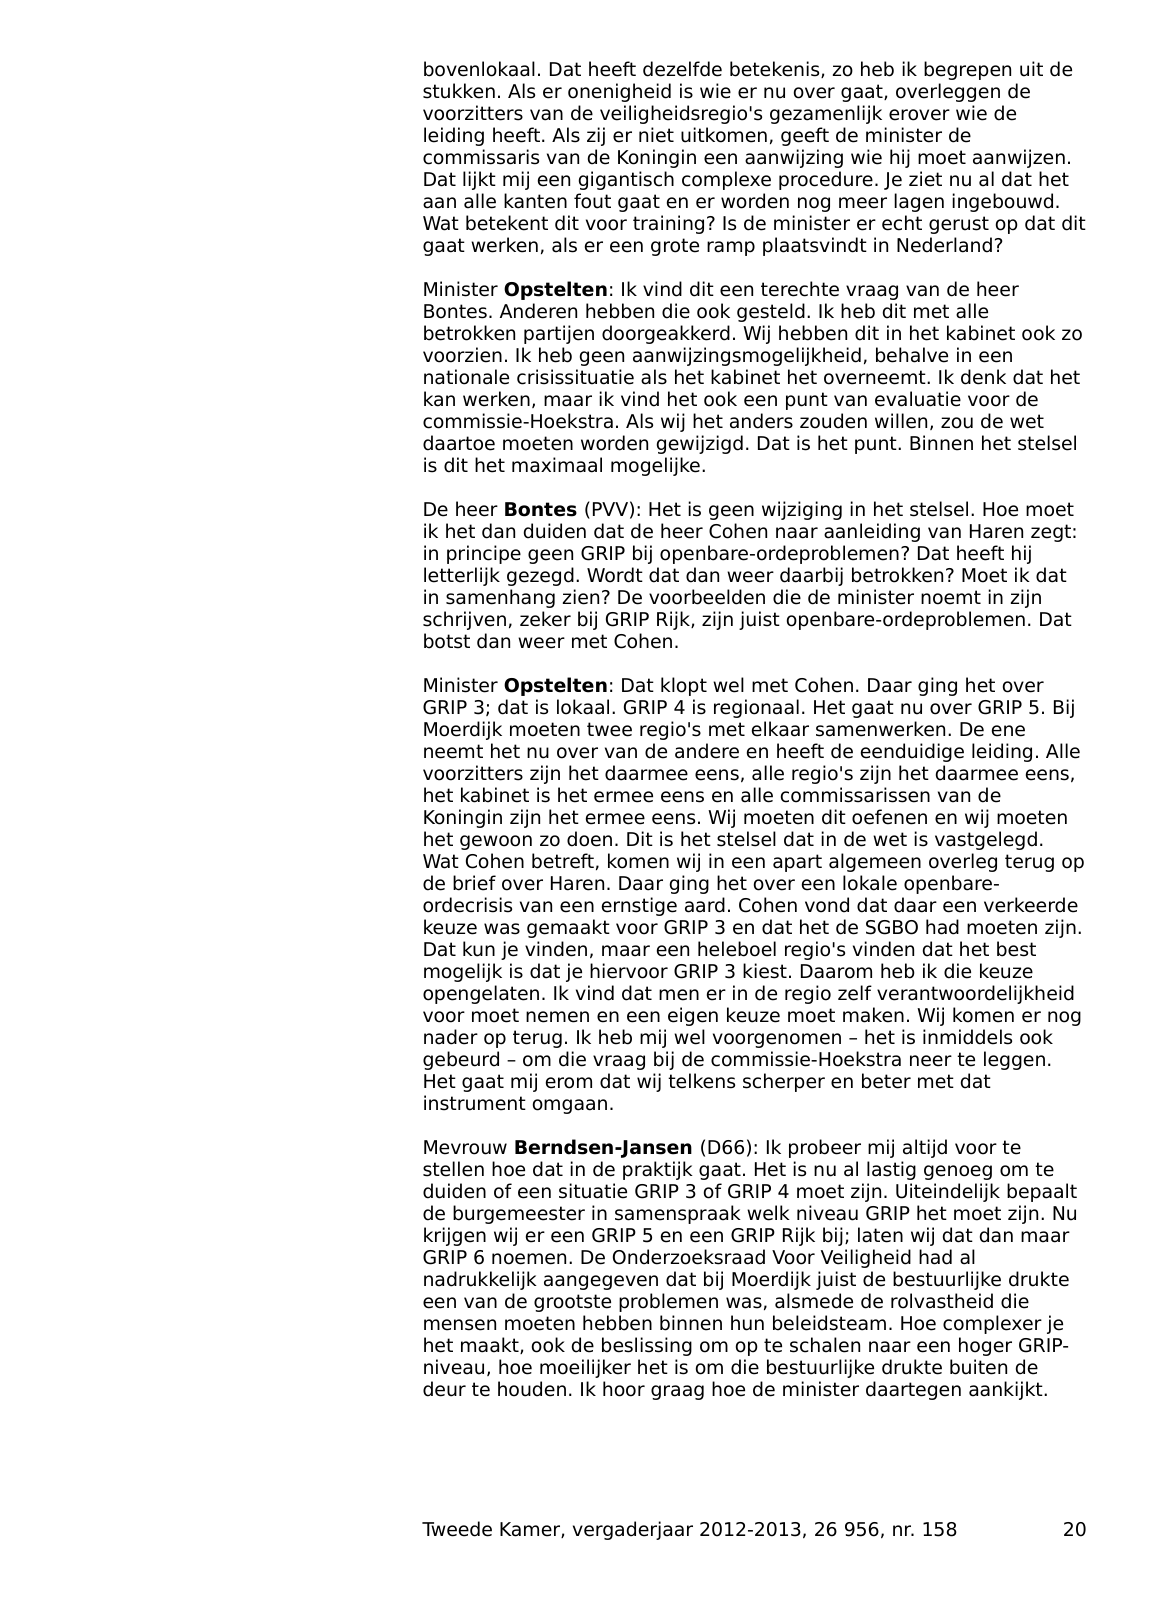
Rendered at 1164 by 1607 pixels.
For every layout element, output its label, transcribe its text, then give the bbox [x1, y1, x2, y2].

text Minister Opstelten: Ik vind dit een terechte vraag van de heer Bontes. Anderen hebben die ook gesteld. Ik heb dit met alle betrokken partijen doorgeakkerd. Wij hebben dit in het kabinet ook zo voorzien. Ik heb geen aanwijzingsmogelijkheid, behalve in een nationale crisissituatie als het kabinet het overneemt. Ik denk dat het kan werken, maar ik vind het ook een punt van evaluatie voor de commissie-Hoekstra. Als wij het anders zouden willen, zou de wet daartoe moeten worden gewijzigd. Dat is het punt. Binnen het stelsel is dit het maximaal mogelijke. [422, 279, 1087, 477]
text bovenlokaal. Dat heeft dezelfde betekenis, zo heb ik begrepen uit de stukken. Als er onenigheid is wie er nu over gaat, overleggen de voorzitters van de veiligheidsregio's gezamenlijk erover wie de leiding heeft. Als zij er niet uitkomen, geeft de minister de commissaris van de Koningin een aanwijzing wie hij moet aanwijzen. Dat lijkt mij een gigantisch complexe procedure. Je ziet nu al dat het aan alle kanten fout gaat en er worden nog meer lagen ingebouwd. Wat betekent dit voor training? Is de minister er echt gerust op dat dit gaat werken, als er een grote ramp plaatsvindt in Nederland? [422, 59, 1087, 257]
text Mevrouw Berndsen-Jansen (D66): Ik probeer mij altijd voor te stellen hoe dat in de praktijk gaat. Het is nu al lastig genoeg om te duiden of een situatie GRIP 3 of GRIP 4 moet zijn. Uiteindelijk bepaalt de burgemeester in samenspraak welk niveau GRIP het moet zijn. Nu krijgen wij er een GRIP 5 en een GRIP Rijk bij; laten wij dat dan maar GRIP 6 noemen. De Onderzoeksraad Voor Veiligheid had al nadrukkelijk aangegeven dat bij Moerdijk juist de bestuurlijke drukte een van de grootste problemen was, alsmede de rolvastheid die mensen moeten hebben binnen hun beleidsteam. Hoe complexer je het maakt, ook de beslissing om op te schalen naar een hoger GRIP-niveau, hoe moeilijker het is om die bestuurlijke drukte buiten de deur te houden. Ik hoor graag hoe de minister daartegen aankijkt. [422, 1137, 1087, 1401]
text De heer Bontes (PVV): Het is geen wijziging in het stelsel. Hoe moet ik het dan duiden dat de heer Cohen naar aanleiding van Haren zegt: in principe geen GRIP bij openbare-ordeproblemen? Dat heeft hij letterlijk gezegd. Wordt dat dan weer daarbij betrokken? Moet ik dat in samenhang zien? De voorbeelden die de minister noemt in zijn schrijven, zeker bij GRIP Rijk, zijn juist openbare-ordeproblemen. Dat botst dan weer met Cohen. [422, 499, 1087, 653]
text Minister Opstelten: Dat klopt wel met Cohen. Daar ging het over GRIP 3; dat is lokaal. GRIP 4 is regionaal. Het gaat nu over GRIP 5. Bij Moerdijk moeten twee regio's met elkaar samenwerken. De ene neemt het nu over van de andere en heeft de eenduidige leiding. Alle voorzitters zijn het daarmee eens, alle regio's zijn het daarmee eens, het kabinet is het ermee eens en alle commissarissen van de Koningin zijn het ermee eens. Wij moeten dit oefenen en wij moeten het gewoon zo doen. Dit is het stelsel dat in de wet is vastgelegd. [422, 675, 1087, 851]
text Wat Cohen betreft, komen wij in een apart algemeen overleg terug op de brief over Haren. Daar ging het over een lokale openbare-ordecrisis van een ernstige aard. Cohen vond dat daar een verkeerde keuze was gemaakt voor GRIP 3 en dat het de SGBO had moeten zijn. Dat kun je vinden, maar een heleboel regio's vinden dat het best mogelijk is dat je hiervoor GRIP 3 kiest. Daarom heb ik die keuze opengelaten. Ik vind dat men er in de regio zelf verantwoordelijkheid voor moet nemen en een eigen keuze moet maken. Wij komen er nog nader op terug. Ik heb mij wel voorgenomen – het is inmiddels ook gebeurd – om die vraag bij de commissie-Hoekstra neer te leggen. Het gaat mij erom dat wij telkens scherper en beter met dat instrument omgaan. [422, 851, 1087, 1115]
